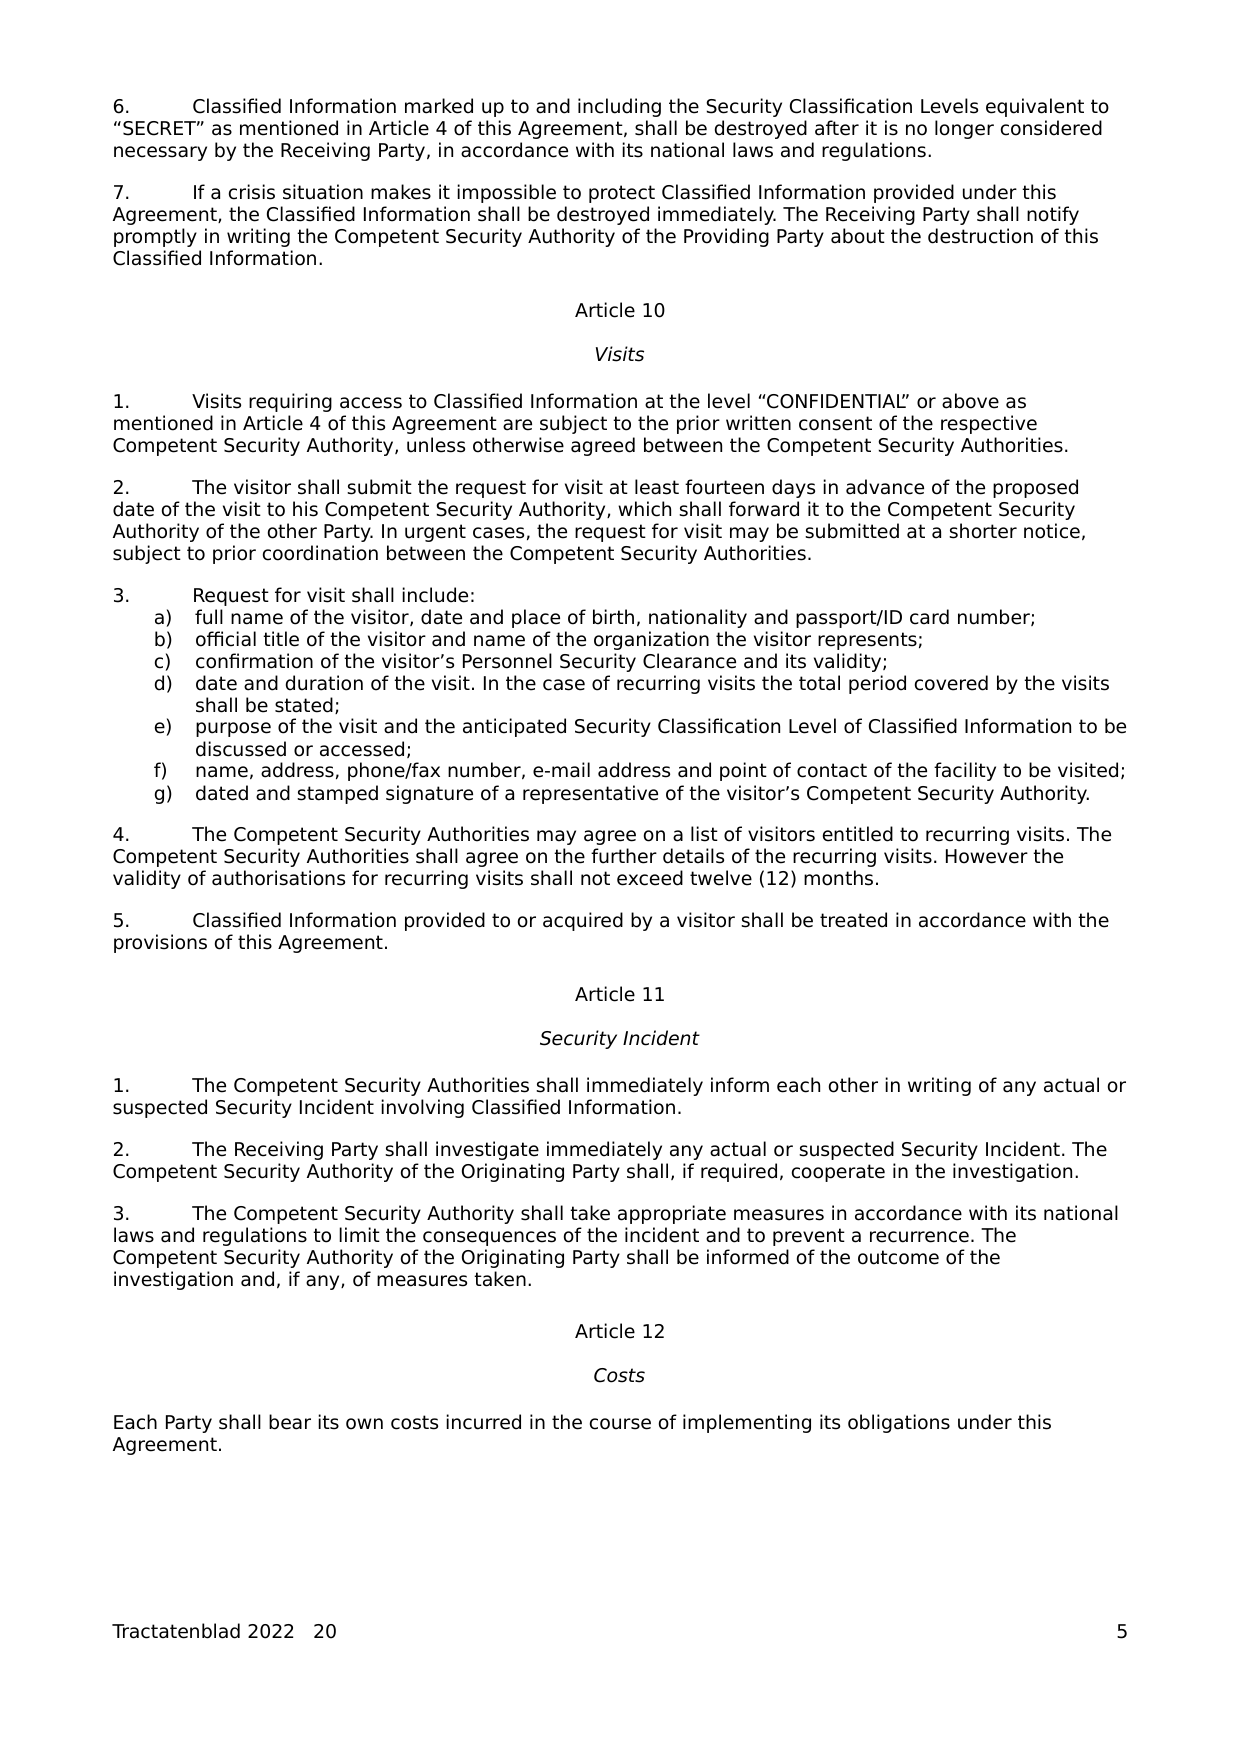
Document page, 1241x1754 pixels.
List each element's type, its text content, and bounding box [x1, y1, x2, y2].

text 1. The Competent Security Authorities shall immediately inform each other in writing of any actual or suspected Security Incident involving Classified Information. [112, 1075, 1128, 1119]
text c) confirmation of the visitor’s Personnel Security Clearance and its validity; [153, 651, 1128, 672]
subtitle Article 10 Visits [112, 300, 1128, 366]
text 6. Classified Information marked up to and including the Security Classification Levels equivalent to “SECRET” as mentioned in Article 4 of this Agreement, shall be destroyed after it is no longer considered necessary by the Receiving Party, in accordance with its national laws and regulations. [112, 96, 1128, 162]
text e) purpose of the visit and the anticipated Security Classification Level of Classified Information to be discussed or accessed; [153, 716, 1128, 760]
text Each Party shall bear its own costs incurred in the course of implementing its obligations under this Agreement. [112, 1412, 1128, 1456]
text 1. Visits requiring access to Classified Information at the level “CONFIDENTIAL” or above as mentioned in Article 4 of this Agreement are subject to the prior written consent of the respective Competent Security Authority, unless otherwise agreed between the Competent Security Authorities. [112, 391, 1128, 457]
text 2. The visitor shall submit the request for visit at least fourteen days in advance of the proposed date of the visit to his Competent Security Authority, which shall forward it to the Competent Security Authority of the other Party. In urgent cases, the request for visit may be submitted at a shorter notice, subject to prior coordination between the Competent Security Authorities. [112, 477, 1128, 564]
text 7. If a crisis situation makes it impossible to protect Classified Information provided under this Agreement, the Classified Information shall be destroyed immediately. The Receiving Party shall notify promptly in writing the Competent Security Authority of the Providing Party about the destruction of this Classified Information. [112, 182, 1128, 270]
text 5. Classified Information provided to or acquired by a visitor shall be treated in accordance with the provisions of this Agreement. [112, 910, 1128, 954]
subtitle Article 11 Security Incident [112, 984, 1128, 1050]
text d) date and duration of the visit. In the case of recurring visits the total period covered by the visits shall be stated; [153, 672, 1128, 716]
text 4. The Competent Security Authorities may agree on a list of visitors entitled to recurring visits. The Competent Security Authorities shall agree on the further details of the recurring visits. However the validity of authorisations for recurring visits shall not exceed twelve (12) months. [112, 824, 1128, 890]
text 2. The Receiving Party shall investigate immediately any actual or suspected Security Incident. The Competent Security Authority of the Originating Party shall, if required, cooperate in the investigation. [112, 1139, 1128, 1183]
text f) name, address, phone/fax number, e-mail address and point of contact of the facility to be visited; [153, 760, 1128, 782]
text a) full name of the visitor, date and place of birth, nationality and passport/ID card number; [153, 607, 1128, 628]
text b) official title of the visitor and name of the organization the visitor represents; [153, 628, 1128, 651]
text g) dated and stamped signature of a representative of the visitor’s Competent Security Authority. [153, 782, 1128, 804]
subtitle Article 12 Costs [112, 1321, 1128, 1387]
text 3. The Competent Security Authority shall take appropriate measures in accordance with its national laws and regulations to limit the consequences of the incident and to prevent a recurrence. The Competent Security Authority of the Originating Party shall be informed of the outcome of the investigation and, if any, of measures taken. [112, 1203, 1128, 1291]
text 3. Request for visit shall include: [112, 584, 1128, 607]
